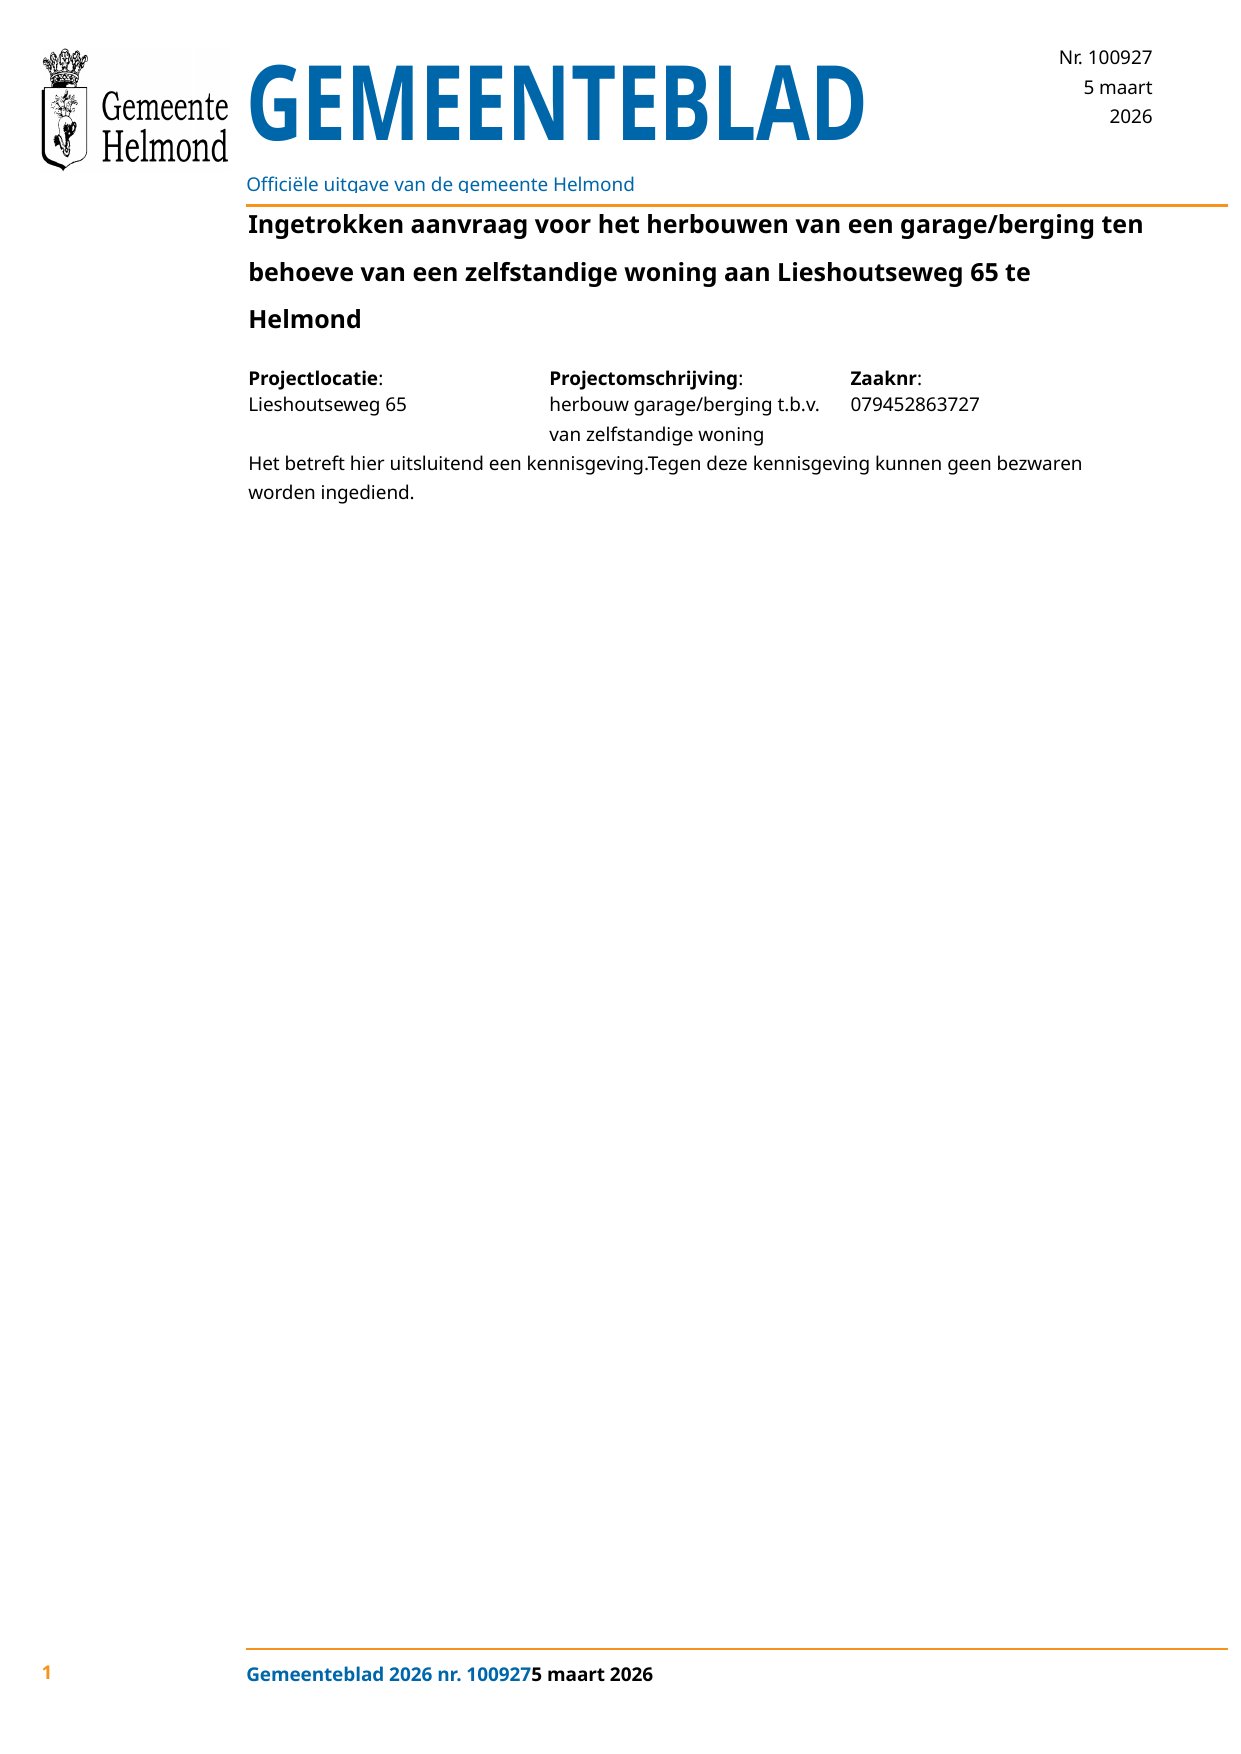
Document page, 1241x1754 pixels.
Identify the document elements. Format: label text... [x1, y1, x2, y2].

table_cell 079452863727 [850, 391, 1152, 447]
text Het betreft hier uitsluitend een kennisgeving.Tegen deze kennisgeving kunnen geen bezwaren worden ingediend. [248, 450, 1152, 505]
table_cell herbouw garage/berging t.b.v. van zelfstandige woning [549, 391, 850, 447]
table_header Projectomschrijving: [549, 366, 850, 391]
table_header Zaaknr: [850, 366, 1152, 391]
picture [41, 47, 231, 172]
text Ingetrokken aanvraag voor het herbouwen van een garage/berging ten behoeve van een zelfstandige woning aan Lieshoutseweg 65 te Helmond [248, 207, 1152, 336]
table_header Projectlocatie: [248, 366, 549, 391]
table_cell Lieshoutseweg 65 [248, 391, 549, 447]
